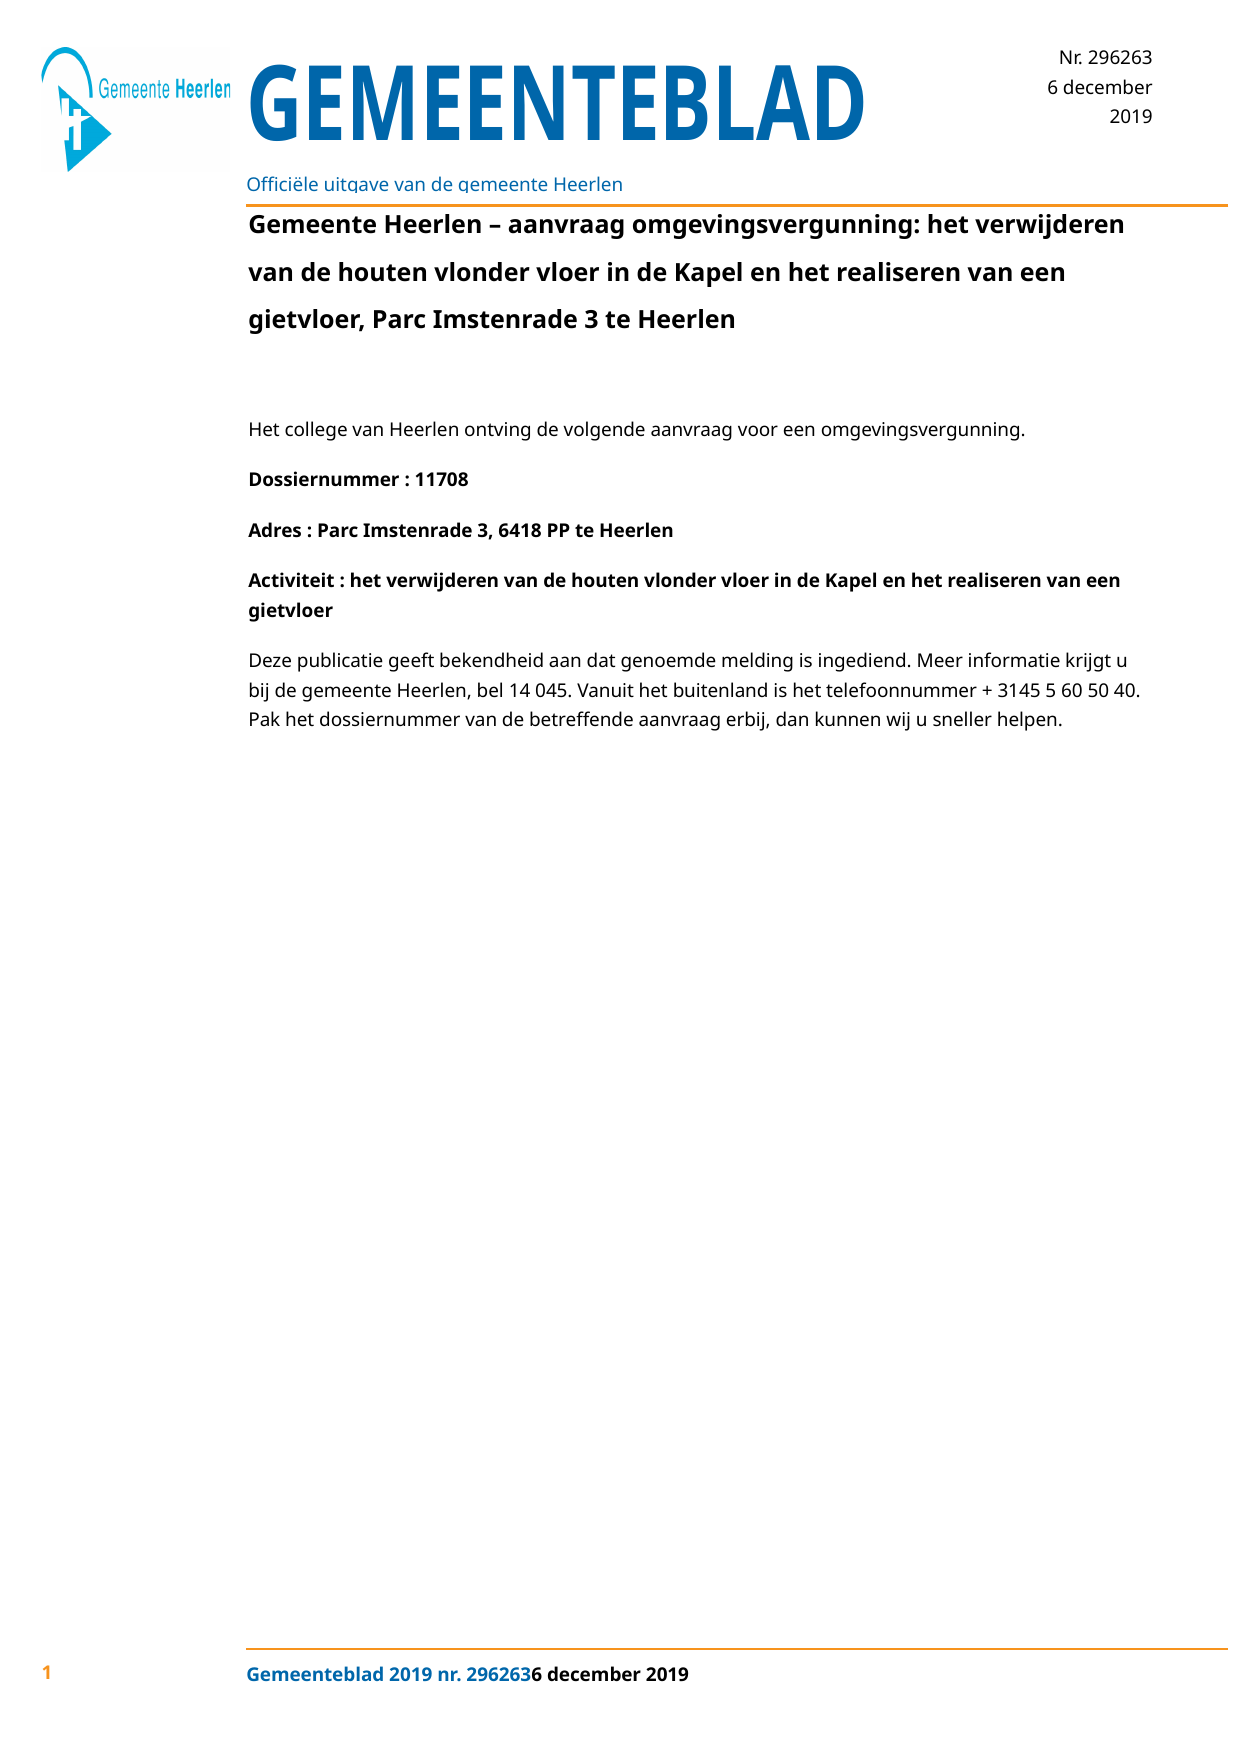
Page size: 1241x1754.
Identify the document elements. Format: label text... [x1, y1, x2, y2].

picture [41, 47, 59, 70]
text Deze publicatie geeft bekendheid aan dat genoemde melding is ingediend. Meer informatie krijgt u bij de gemeente Heerlen, bel 14 045. Vanuit het buitenland is het telefoonnummer + 3145 5 60 50 40. Pak het dossiernummer van de betreffende aanvraag erbij, dan kunnen wij u sneller helpen. [248, 647, 1152, 732]
text Dossiernummer : 11708 [248, 466, 1152, 492]
text Het college van Heerlen ontving de volgende aanvraag voor een omgevingsvergunning. [248, 416, 1152, 442]
text Activiteit : het verwijderen van de houten vlonder vloer in de Kapel en het realiseren van een gietvloer [248, 567, 1152, 622]
text Adres : Parc Imstenrade 3, 6418 PP te Heerlen [248, 517, 1152, 542]
text Gemeente Heerlen – aanvraag omgevingsvergunning: het verwijderen van de houten vlonder vloer in de Kapel en het realiseren van een gietvloer, Parc Imstenrade 3 te Heerlen [248, 207, 1152, 336]
picture [41, 47, 231, 172]
